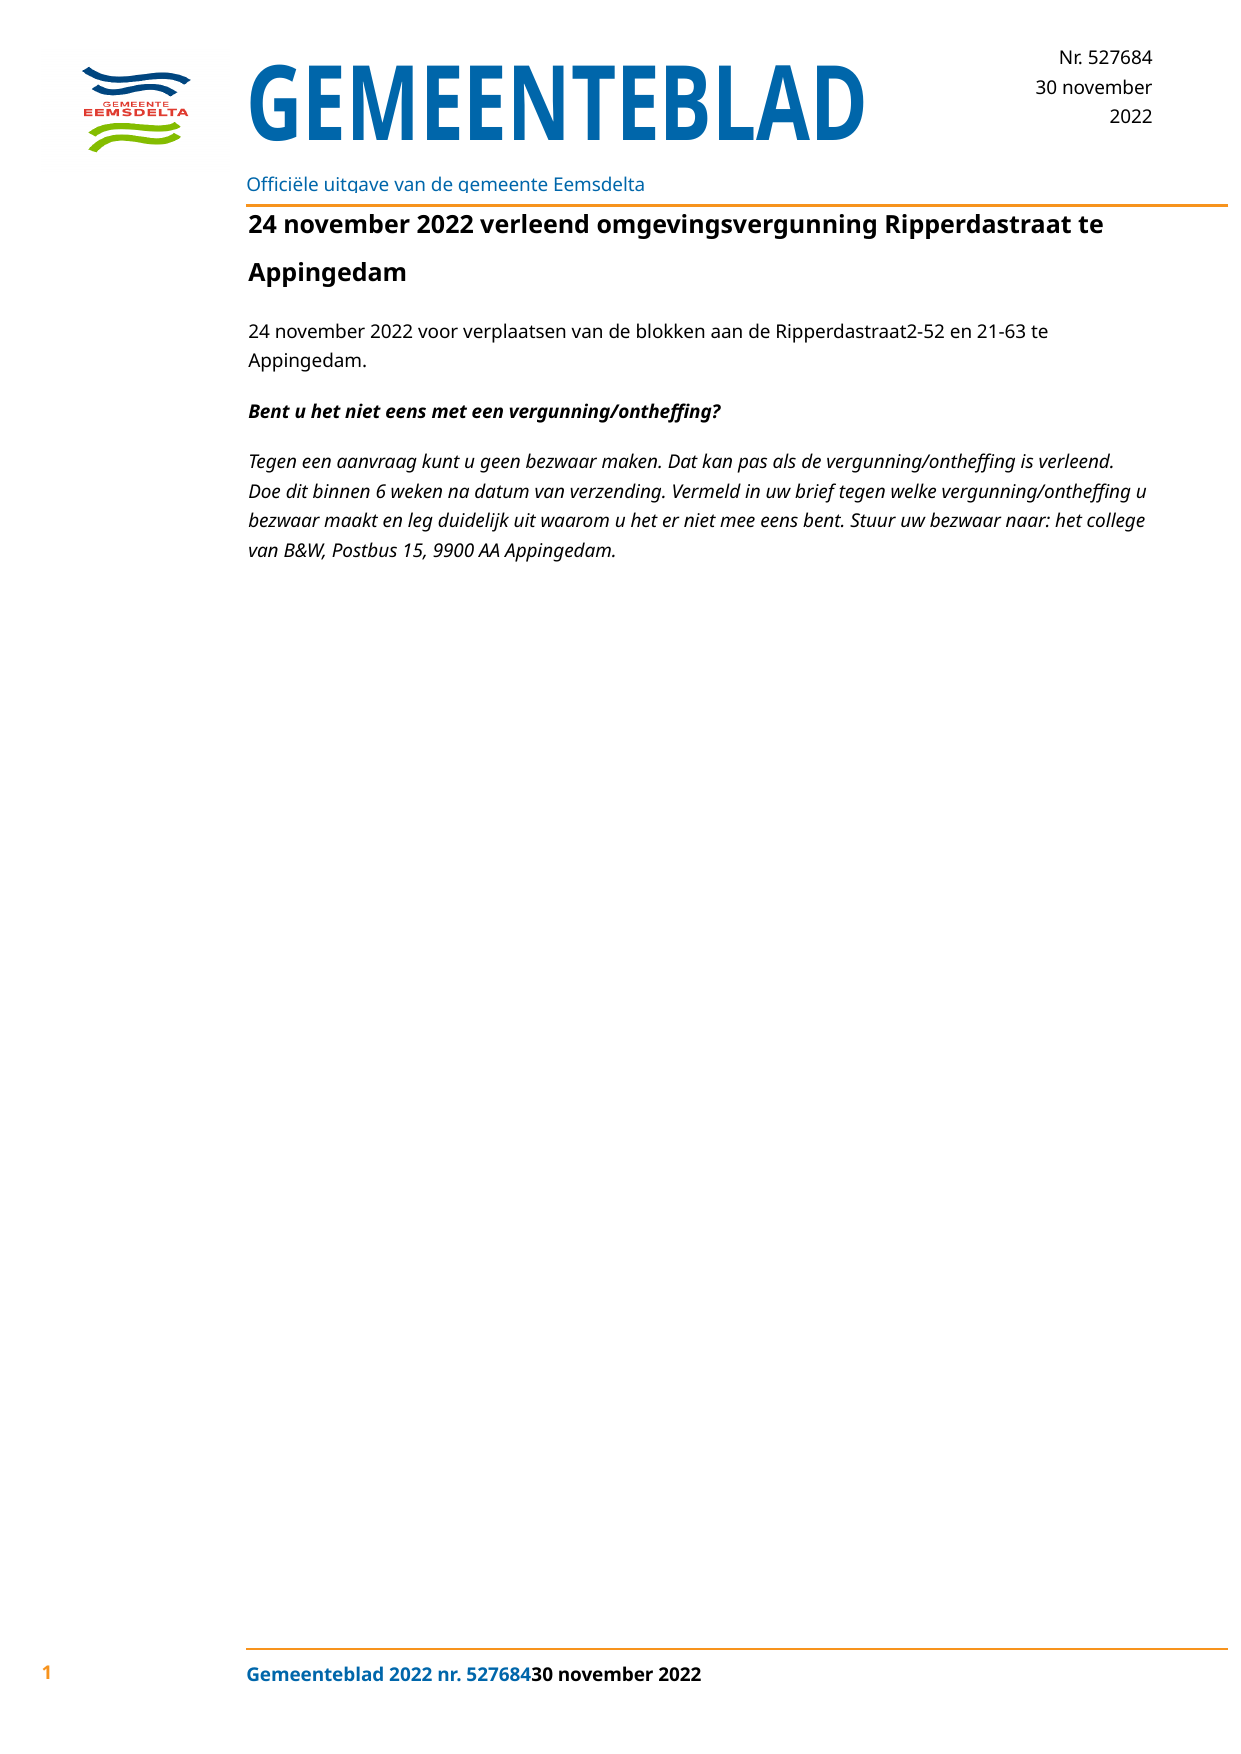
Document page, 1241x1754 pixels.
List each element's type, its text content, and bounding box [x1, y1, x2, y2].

text Bent u het niet eens met een vergunning/ontheffing? [248, 398, 1152, 424]
text Tegen een aanvraag kunt u geen bezwaar maken. Dat kan pas als de vergunning/ontheffing is verleend. Doe dit binnen 6 weken na datum van verzending. Vermeld in uw brief tegen welke vergunning/ontheffing u bezwaar maakt en leg duidelijk uit waarom u het er niet mee eens bent. Stuur uw bezwaar naar: het college van B&W, Postbus 15, 9900 AA Appingedam. [248, 448, 1152, 563]
picture [41, 47, 231, 172]
text 24 november 2022 voor verplaatsen van de blokken aan de Ripperdastraat2-52 en 21-63 te Appingedam. [248, 318, 1152, 373]
text 24 november 2022 verleend omgevingsvergunning Ripperdastraat te Appingedam [248, 207, 1152, 288]
